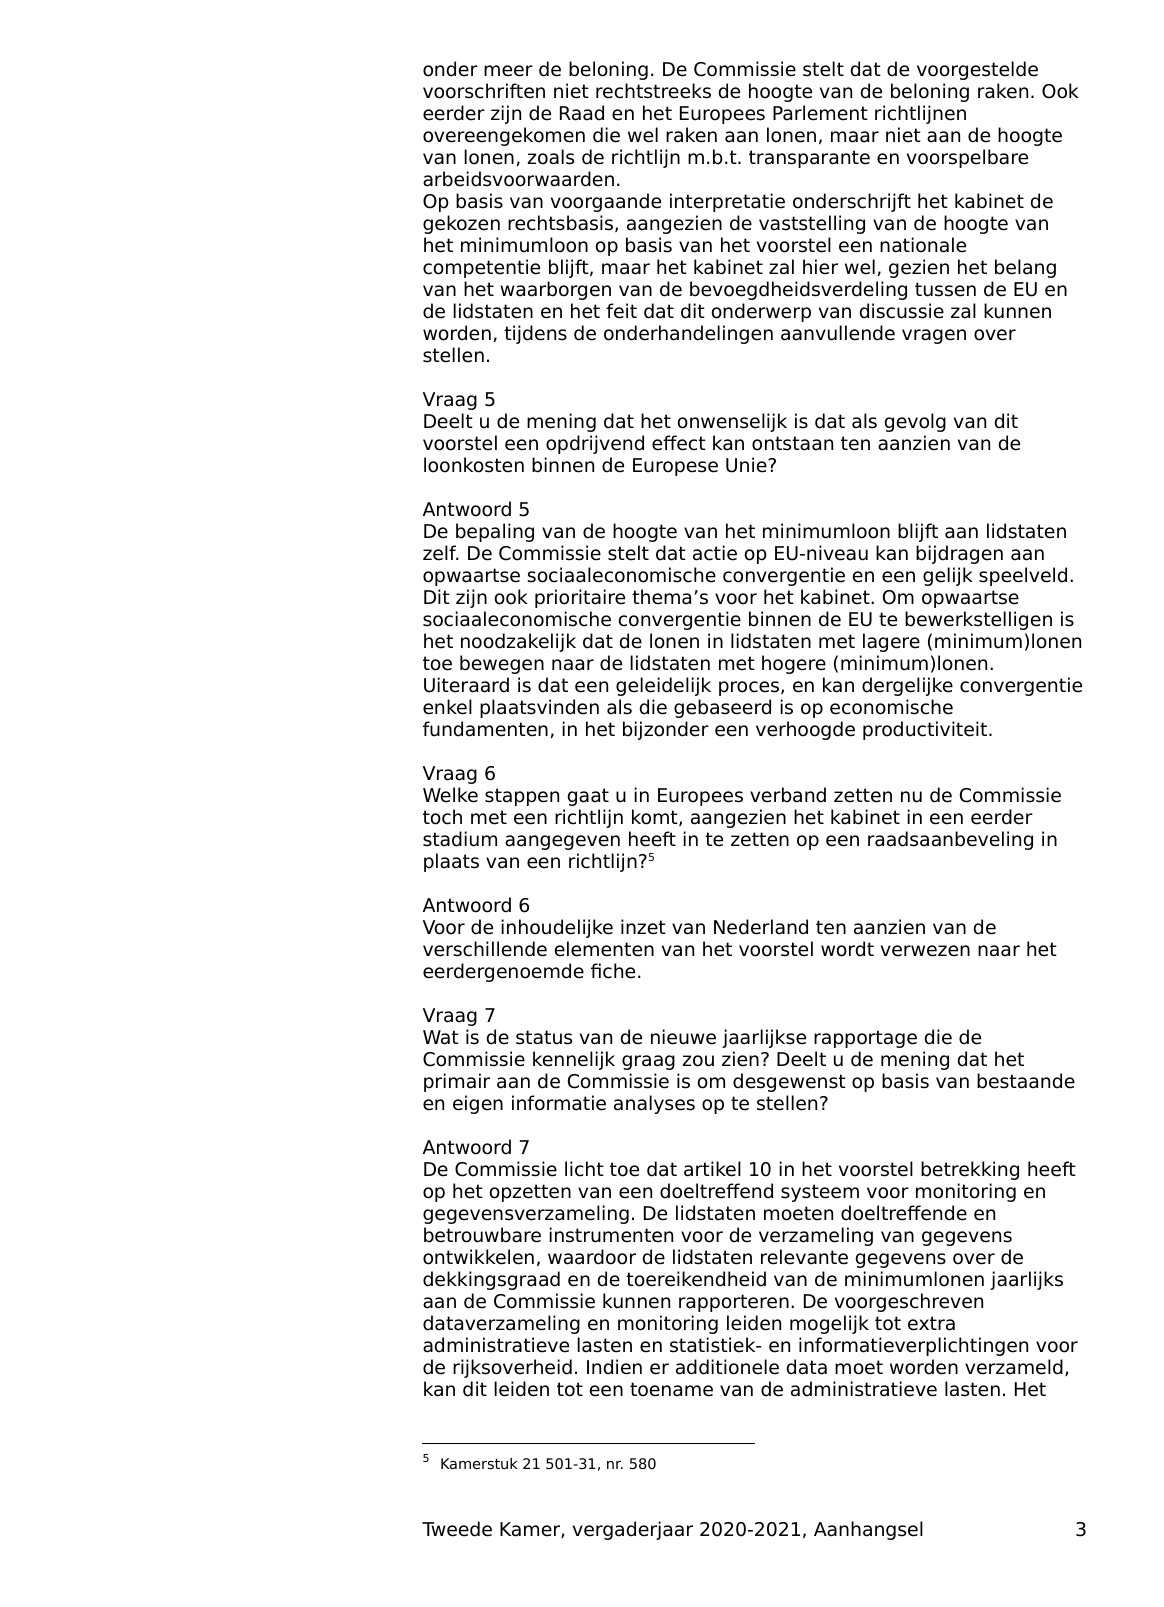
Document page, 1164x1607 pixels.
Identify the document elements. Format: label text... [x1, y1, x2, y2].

text Vraag 5 [422, 389, 1087, 411]
text Op basis van voorgaande interpretatie onderschrijft het kabinet de gekozen rechtsbasis, aangezien de vaststelling van de hoogte van het minimumloon op basis van het voorstel een nationale competentie blijft, maar het kabinet zal hier wel, gezien het belang van het waarborgen van de bevoegdheidsverdeling tussen de EU en de lidstaten en het feit dat dit onderwerp van discussie zal kunnen worden, tijdens de onderhandelingen aanvullende vragen over stellen. [422, 191, 1087, 367]
text Kamerstuk 21 501-31, nr. 580 [422, 1452, 1087, 1474]
text De Commissie licht toe dat artikel 10 in het voorstel betrekking heeft op het opzetten van een doeltreffend systeem voor monitoring en gegevensverzameling. De lidstaten moeten doeltreffende en betrouwbare instrumenten voor de verzameling van gegevens ontwikkelen, waardoor de lidstaten relevante gegevens over de dekkingsgraad en de toereikendheid van de minimumlonen jaarlijks aan de Commissie kunnen rapporteren. De voorgeschreven dataverzameling en monitoring leiden mogelijk tot extra administratieve lasten en statistiek- en informatieverplichtingen voor de rijksoverheid. Indien er additionele data moet worden verzameld, kan dit leiden tot een toename van de administratieve lasten. Het [422, 1159, 1087, 1401]
text Vraag 6 [422, 763, 1087, 785]
text Antwoord 6 [422, 895, 1087, 917]
text onder meer de beloning. De Commissie stelt dat de voorgestelde voorschriften niet rechtstreeks de hoogte van de beloning raken. Ook eerder zijn de Raad en het Europees Parlement richtlijnen overeengekomen die wel raken aan lonen, maar niet aan de hoogte van lonen, zoals de richtlijn m.b.t. transparante en voorspelbare arbeidsvoorwaarden. [422, 59, 1087, 191]
text Vraag 7 [422, 1005, 1087, 1027]
text De bepaling van de hoogte van het minimumloon blijft aan lidstaten zelf. De Commissie stelt dat actie op EU-niveau kan bijdragen aan opwaartse sociaaleconomische convergentie en een gelijk speelveld. Dit zijn ook prioritaire thema’s voor het kabinet. Om opwaartse sociaaleconomische convergentie binnen de EU te bewerkstelligen is het noodzakelijk dat de lonen in lidstaten met lagere (minimum)lonen toe bewegen naar de lidstaten met hogere (minimum)lonen. Uiteraard is dat een geleidelijk proces, en kan dergelijke convergentie enkel plaatsvinden als die gebaseerd is op economische fundamenten, in het bijzonder een verhoogde productiviteit. [422, 521, 1087, 741]
text Antwoord 7 [422, 1137, 1087, 1159]
text Voor de inhoudelijke inzet van Nederland ten aanzien van de verschillende elementen van het voorstel wordt verwezen naar het eerdergenoemde fiche. [422, 917, 1087, 983]
text Wat is de status van de nieuwe jaarlijkse rapportage die de Commissie kennelijk graag zou zien? Deelt u de mening dat het primair aan de Commissie is om desgewenst op basis van bestaande en eigen informatie analyses op te stellen? [422, 1027, 1087, 1115]
text Deelt u de mening dat het onwenselijk is dat als gevolg van dit voorstel een opdrijvend effect kan ontstaan ten aanzien van de loonkosten binnen de Europese Unie? [422, 411, 1087, 477]
text Antwoord 5 [422, 499, 1087, 521]
text Welke stappen gaat u in Europees verband zetten nu de Commissie toch met een richtlijn komt, aangezien het kabinet in een eerder stadium aangegeven heeft in te zetten op een raadsaanbeveling in plaats van een richtlijn? [422, 785, 1087, 873]
